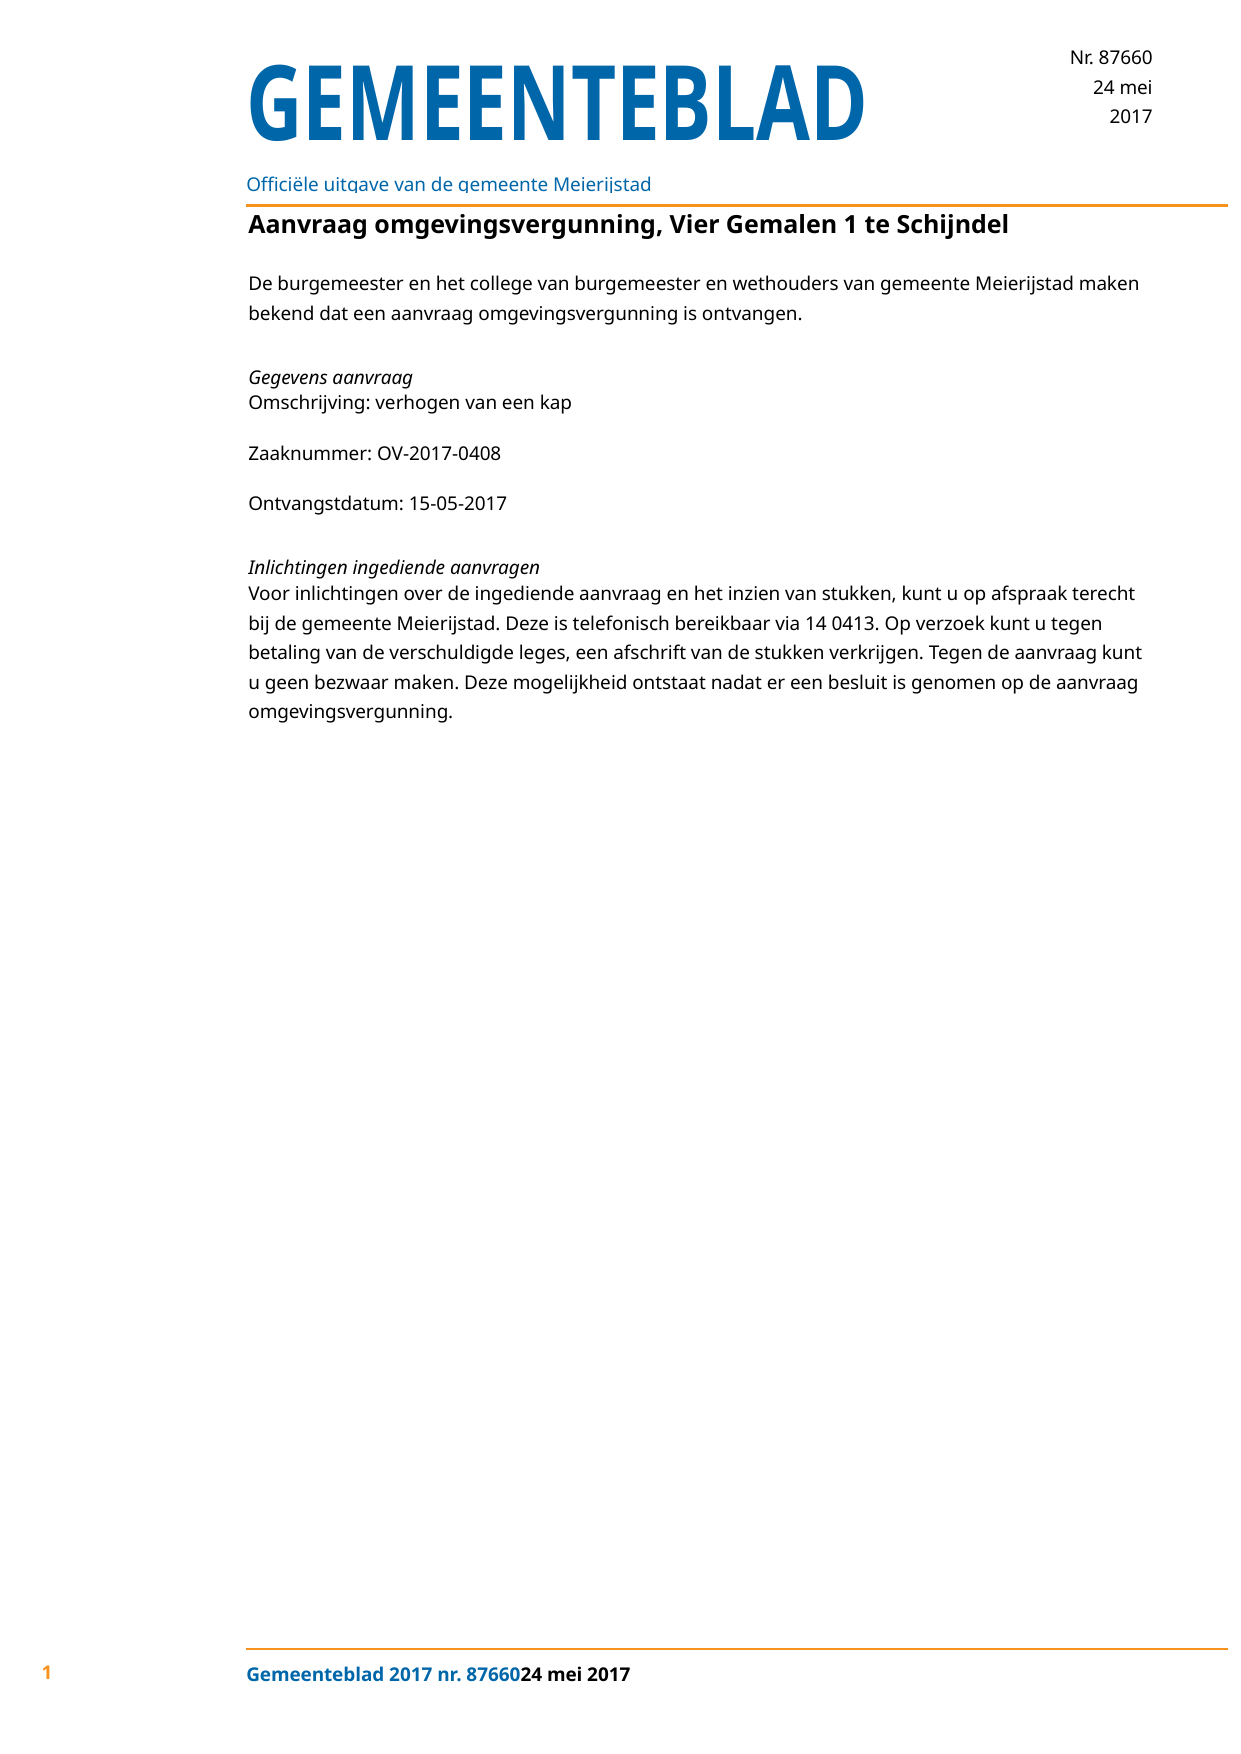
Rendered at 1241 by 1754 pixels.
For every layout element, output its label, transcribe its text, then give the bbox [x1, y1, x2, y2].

text Zaaknummer: OV-2017-0408 [248, 440, 1152, 466]
picture [41, 47, 231, 172]
text Inlichtingen ingediende aanvragen [248, 554, 1152, 580]
text De burgemeester en het college van burgemeester en wethouders van gemeente Meierijstad maken bekend dat een aanvraag omgevingsvergunning is ontvangen. [248, 270, 1152, 326]
text Gegevens aanvraag [248, 364, 1152, 389]
text Voor inlichtingen over de ingediende aanvraag en het inzien van stukken, kunt u op afspraak terecht bij de gemeente Meierijstad. Deze is telefonisch bereikbaar via 14 0413. Op verzoek kunt u tegen betaling van de verschuldigde leges, een afschrift van de stukken verkrijgen. Tegen de aanvraag kunt u geen bezwaar maken. Deze mogelijkheid ontstaat nadat er een besluit is genomen op de aanvraag omgevingsvergunning. [248, 580, 1152, 724]
text Omschrijving: verhogen van een kap [248, 389, 1152, 415]
text Aanvraag omgevingsvergunning, Vier Gemalen 1 te Schijndel [248, 207, 1152, 241]
text Ontvangstdatum: 15-05-2017 [248, 490, 1152, 516]
